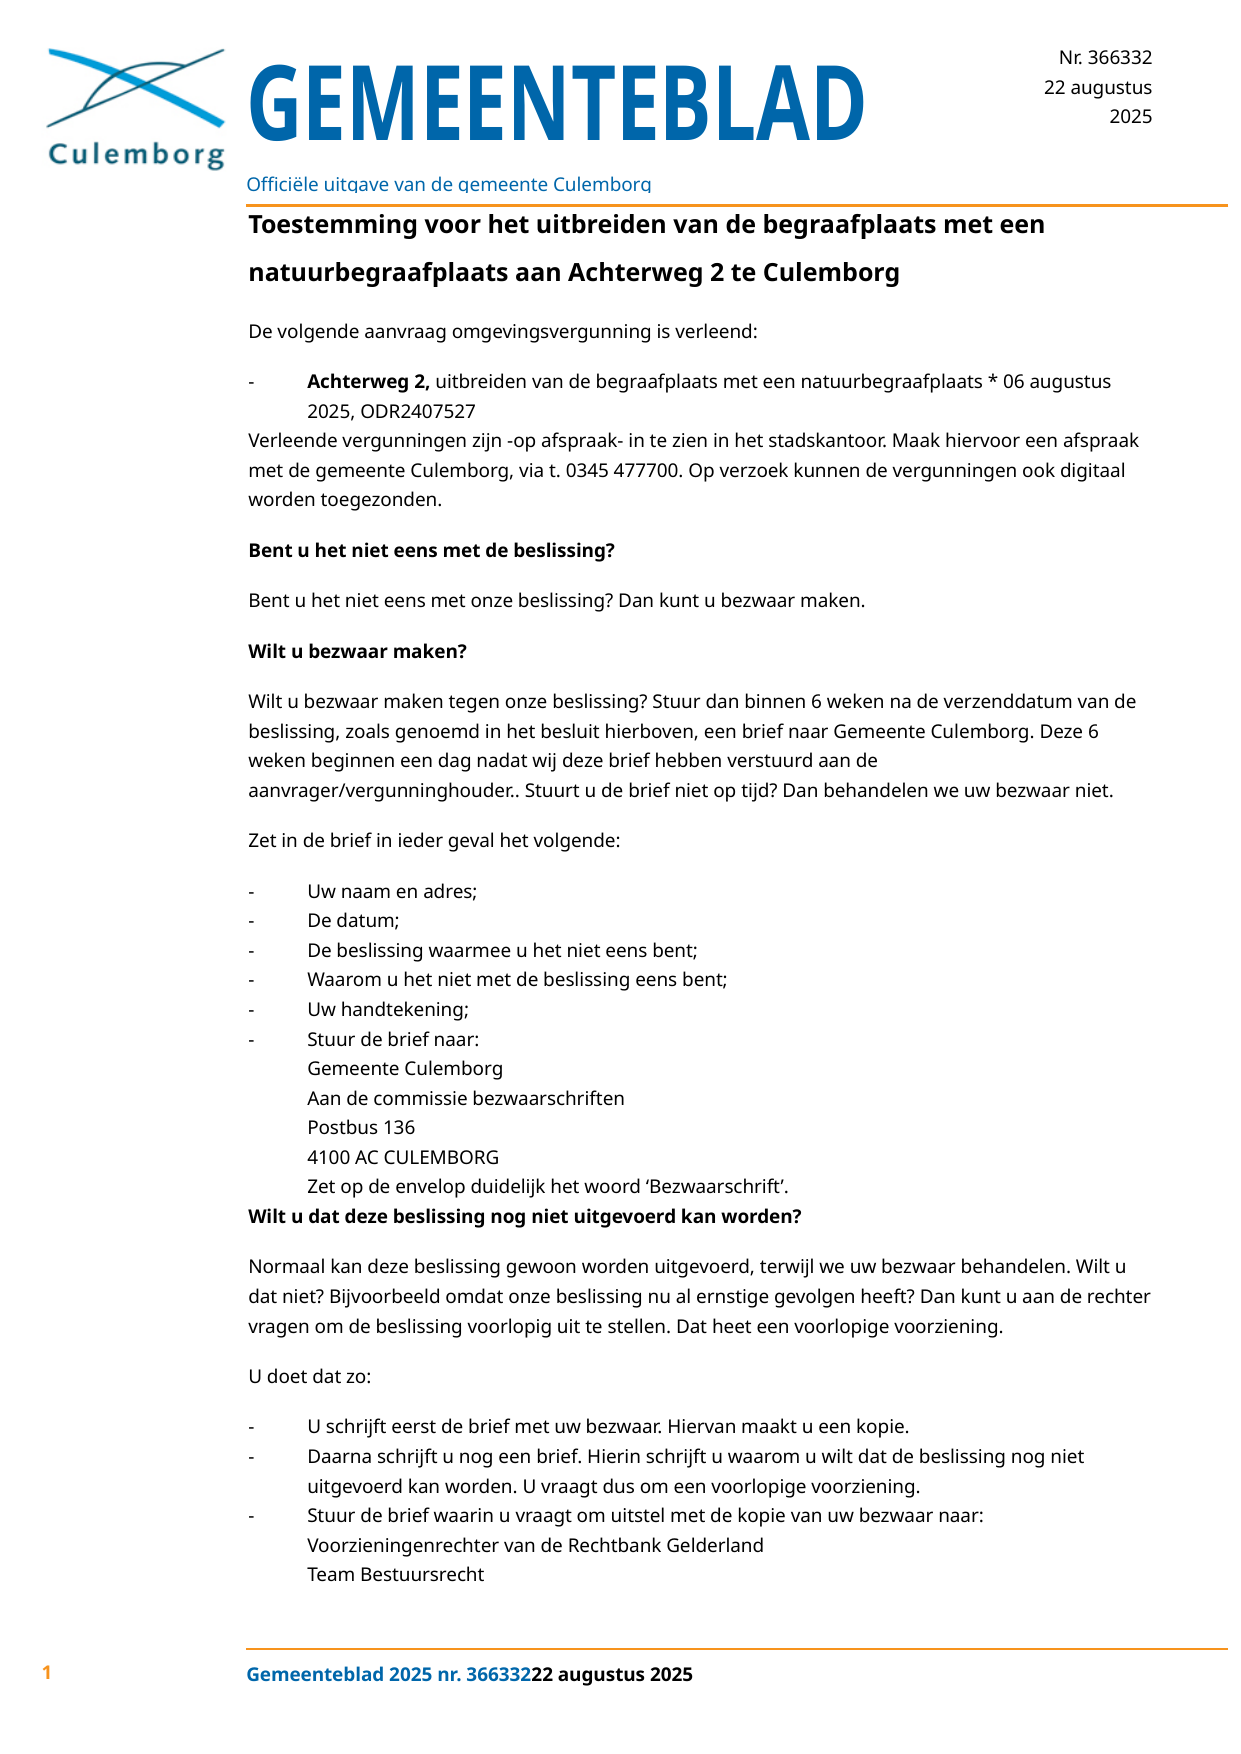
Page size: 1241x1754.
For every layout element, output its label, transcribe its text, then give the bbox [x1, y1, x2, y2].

list De beslissing waarmee u het niet eens bent; [248, 937, 1152, 963]
text U doet dat zo: [248, 1363, 1152, 1389]
text Toestemming voor het uitbreiden van de begraafplaats met een natuurbegraafplaats aan Achterweg 2 te Culemborg [248, 207, 1152, 288]
list Daarna schrijft u nog een brief. Hierin schrijft u waarom u wilt dat de beslissing nog niet uitgevoerd kan worden. U vraagt dus om een voorlopige voorziening. [248, 1443, 1152, 1499]
list 4100 AC CULEMBORG [248, 1144, 1152, 1170]
text Bent u het niet eens met de beslissing? [248, 537, 1152, 563]
list U schrijft eerst de brief met uw bezwaar. Hiervan maakt u een kopie. [248, 1414, 1152, 1439]
text De volgende aanvraag omgevingsvergunning is verleend: [248, 318, 1152, 344]
text Verleende vergunningen zijn -op afspraak- in te zien in het stadskantoor. Maak hiervoor een afspraak met de gemeente Culemborg, via t. 0345 477700. Op verzoek kunnen de vergunningen ook digitaal worden toegezonden. [248, 427, 1152, 512]
picture [41, 47, 231, 172]
text Zet in de brief in ieder geval het volgende: [248, 827, 1152, 853]
list De datum; [248, 907, 1152, 933]
list Stuur de brief naar: [248, 1026, 1152, 1052]
list Postbus 136 [248, 1114, 1152, 1140]
list Uw naam en adres; [248, 878, 1152, 904]
text Wilt u dat deze beslissing nog niet uitgevoerd kan worden? [248, 1203, 1152, 1229]
list Zet op de envelop duidelijk het woord ‘Bezwaarschrift’. [248, 1174, 1152, 1199]
text Normaal kan deze beslissing gewoon worden uitgevoerd, terwijl we uw bezwaar behandelen. Wilt u dat niet? Bijvoorbeeld omdat onze beslissing nu al ernstige gevolgen heeft? Dan kunt u aan de rechter vragen om de beslissing voorlopig uit te stellen. Dat heet een voorlopige voorziening. [248, 1254, 1152, 1339]
text Wilt u bezwaar maken tegen onze beslissing? Stuur dan binnen 6 weken na de verzenddatum van de beslissing, zoals genoemd in het besluit hierboven, een brief naar Gemeente Culemborg. Deze 6 weken beginnen een dag nadat wij deze brief hebben verstuurd aan de aanvrager/vergunninghouder.. Stuurt u de brief niet op tijd? Dan behandelen we uw bezwaar niet. [248, 688, 1152, 803]
text Bent u het niet eens met onze beslissing? Dan kunt u bezwaar maken. [248, 587, 1152, 613]
list Uw handtekening; [248, 996, 1152, 1022]
list Team Bestuursrecht [248, 1562, 1152, 1587]
list Gemeente Culemborg [248, 1055, 1152, 1081]
text Wilt u bezwaar maken? [248, 638, 1152, 664]
list Stuur de brief waarin u vraagt om uitstel met de kopie van uw bezwaar naar: [248, 1502, 1152, 1528]
list Voorzieningenrechter van de Rechtbank Gelderland [248, 1532, 1152, 1558]
list Waarom u het niet met de beslissing eens bent; [248, 967, 1152, 992]
list Aan de commissie bezwaarschriften [248, 1085, 1152, 1111]
list Achterweg 2, uitbreiden van de begraafplaats met een natuurbegraafplaats * 06 augustus 2025, ODR2407527 [248, 368, 1152, 424]
